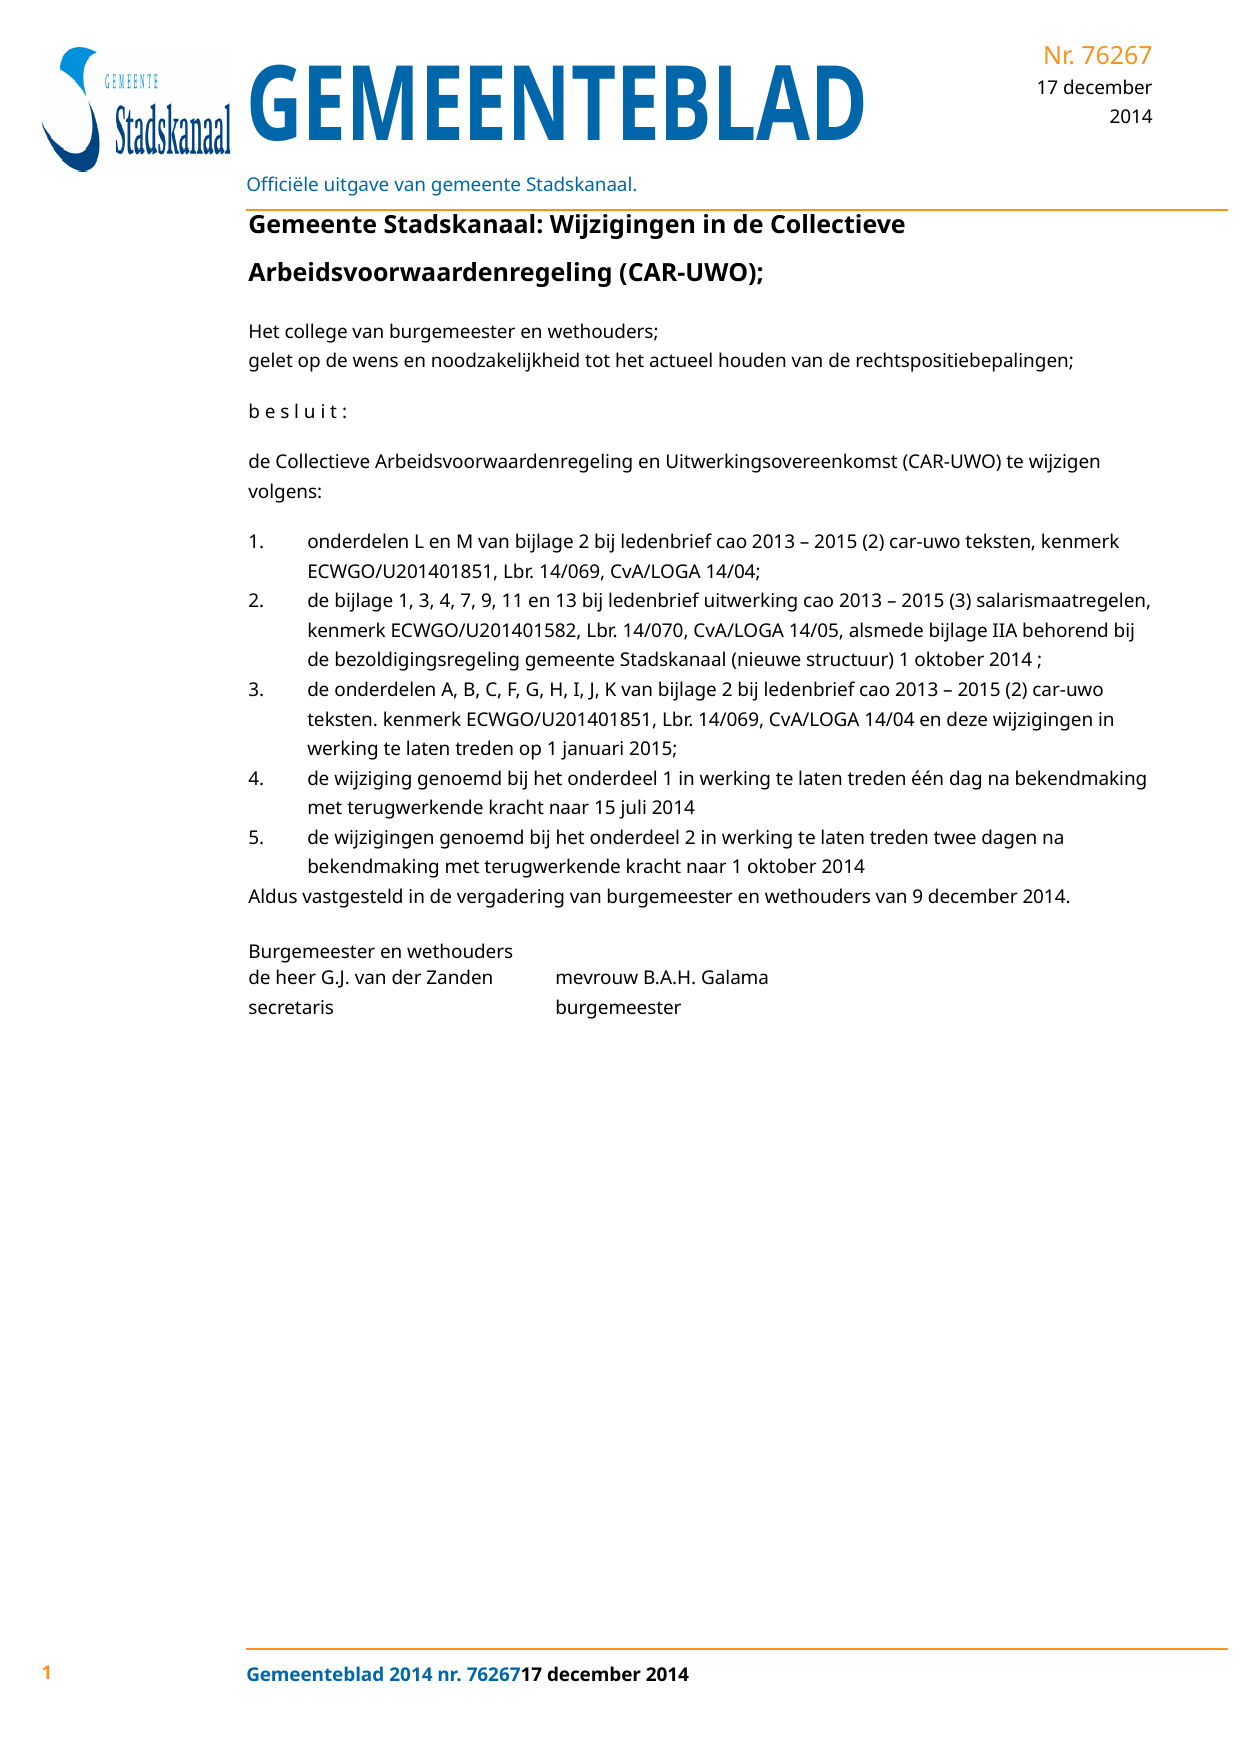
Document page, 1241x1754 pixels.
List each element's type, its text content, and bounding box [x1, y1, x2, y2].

list onderdelen L en M van bijlage 2 bij ledenbrief cao 2013 – 2015 (2) car-uwo teksten, kenmerk ECWGO/U201401851, Lbr. 14/069, CvA/LOGA 14/04; [248, 528, 1152, 584]
text b e s l u i t : [248, 398, 1152, 424]
list de wijzigingen genoemd bij het onderdeel 2 in werking te laten treden twee dagen na bekendmaking met terugwerkende kracht naar 1 oktober 2014 [248, 824, 1152, 879]
text Aldus vastgesteld in de vergadering van burgemeester en wethouders van 9 december 2014. [248, 883, 1152, 909]
text Het college van burgemeester en wethouders; [248, 318, 1152, 344]
list de wijziging genoemd bij het onderdeel 1 in werking te laten treden één dag na bekendmaking met terugwerkende kracht naar 15 juli 2014 [248, 765, 1152, 820]
text gelet op de wens en noodzakelijkheid tot het actueel houden van de rechtspositiebepalingen; [248, 347, 1152, 373]
list de bijlage 1, 3, 4, 7, 9, 11 en 13 bij ledenbrief uitwerking cao 2013 – 2015 (3) salarismaatregelen, kenmerk ECWGO/U201401582, Lbr. 14/070, CvA/LOGA 14/05, alsmede bijlage IIA behorend bij de bezoldigingsregeling gemeente Stadskanaal (nieuwe structuur) 1 oktober 2014 ; [248, 587, 1152, 672]
text Gemeente Stadskanaal: Wijzigingen in de Collectieve Arbeidsvoorwaardenregeling (CAR-UWO); [248, 211, 1152, 288]
table_header Burgemeester en wethouders [248, 939, 555, 964]
picture [41, 47, 231, 172]
table_cell de heer G.J. van der Zanden secretaris [248, 964, 555, 1020]
table_cell mevrouw B.A.H. Galama burgemeester [555, 964, 1152, 1020]
list de onderdelen A, B, C, F, G, H, I, J, K van bijlage 2 bij ledenbrief cao 2013 – 2015 (2) car-uwo teksten. kenmerk ECWGO/U201401851, Lbr. 14/069, CvA/LOGA 14/04 en deze wijzigingen in werking te laten treden op 1 januari 2015; [248, 676, 1152, 761]
text de Collectieve Arbeidsvoorwaardenregeling en Uitwerkingsovereenkomst (CAR-UWO) te wijzigen volgens: [248, 448, 1152, 504]
